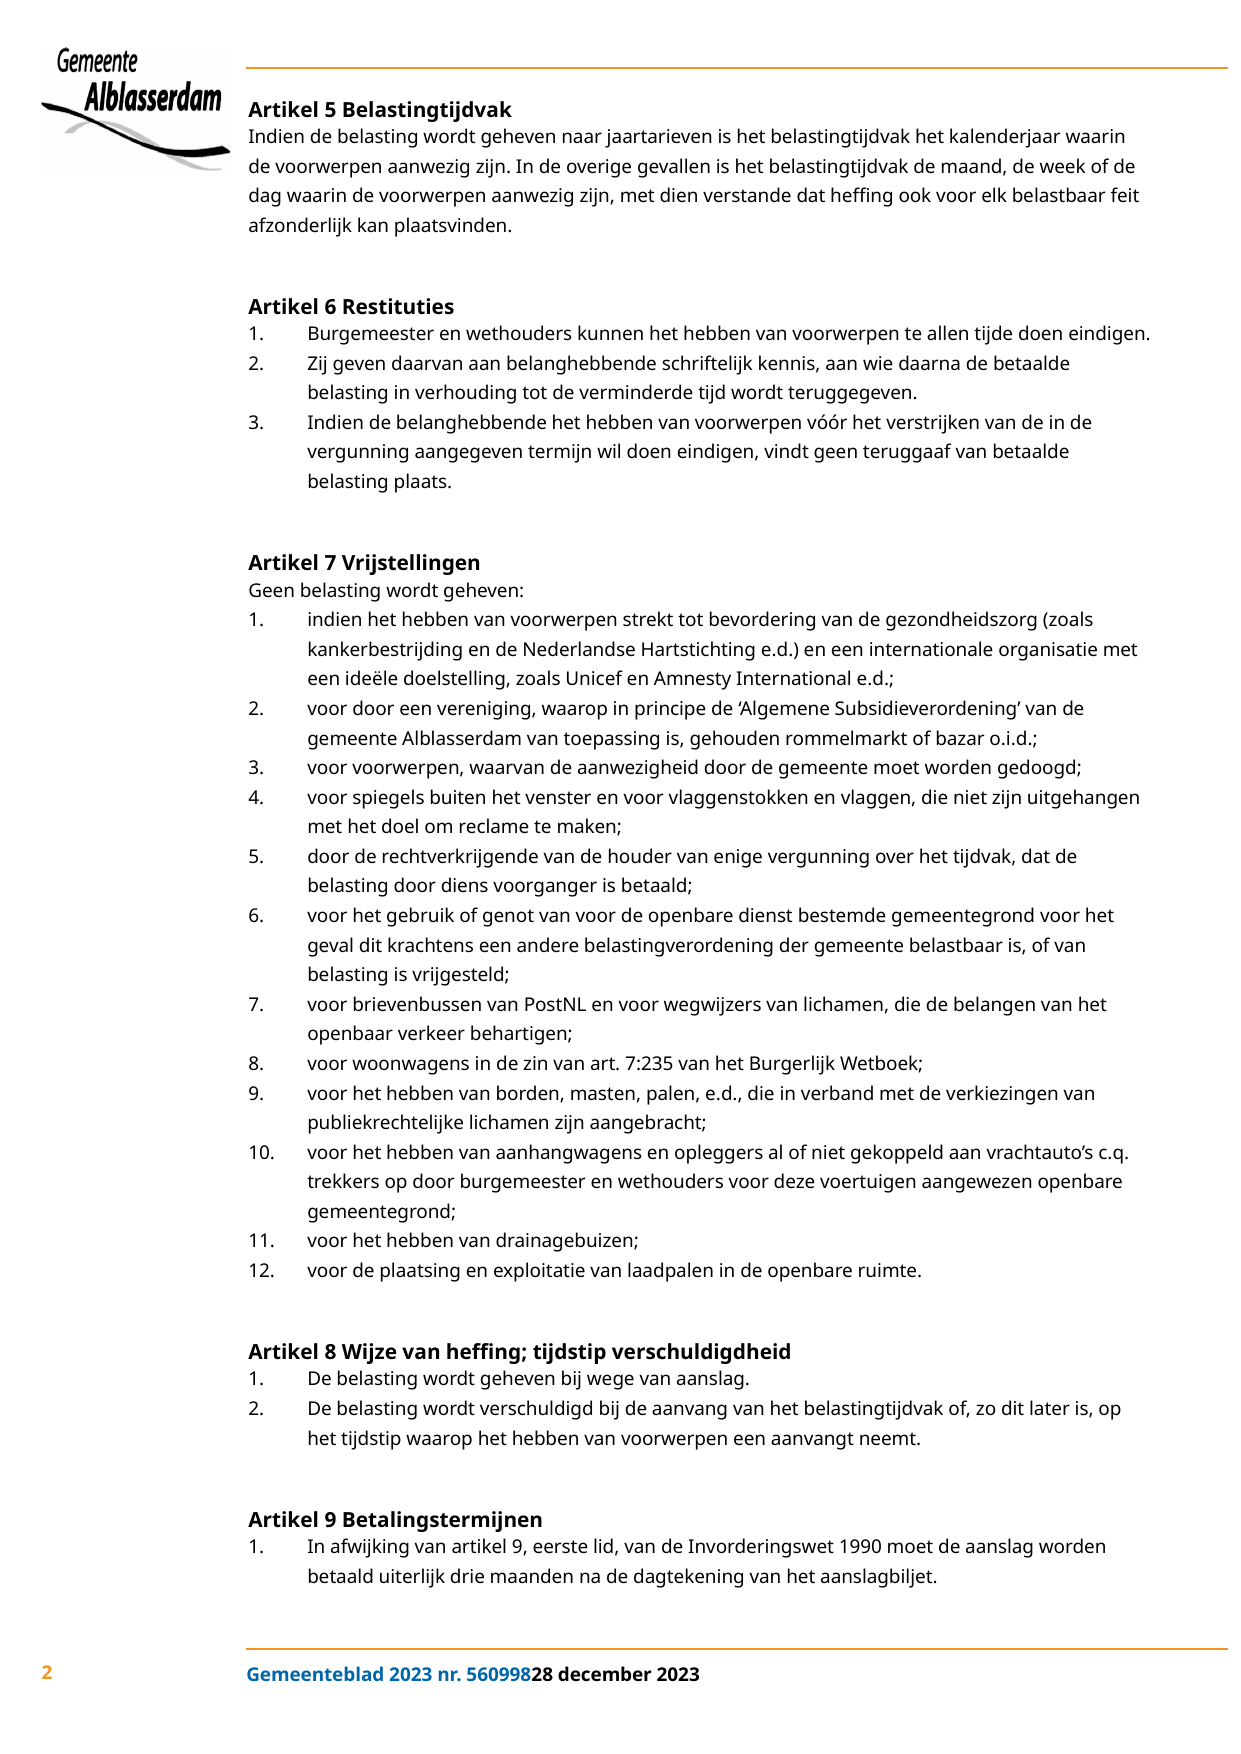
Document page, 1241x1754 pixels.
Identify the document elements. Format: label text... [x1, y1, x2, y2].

list indien het hebben van voorwerpen strekt tot bevordering van de gezondheidszorg (zoals kankerbestrijding en de Nederlandse Hartstichting e.d.) en een internationale organisatie met een ideële doelstelling, zoals Unicef en Amnesty International e.d.; [248, 606, 1152, 691]
list voor voorwerpen, waarvan de aanwezigheid door de gemeente moet worden gedoogd; [248, 754, 1152, 780]
list voor door een vereniging, waarop in principe de ‘Algemene Subsidieverordening’ van de gemeente Alblasserdam van toepassing is, gehouden rommelmarkt of bazar o.i.d.; [248, 695, 1152, 750]
text Indien de belasting wordt geheven naar jaartarieven is het belastingtijdvak het kalenderjaar waarin de voorwerpen aanwezig zijn. In de overige gevallen is het belastingtijdvak de maand, de week of de dag waarin de voorwerpen aanwezig zijn, met dien verstande dat heffing ook voor elk belastbaar feit afzonderlijk kan plaatsvinden. [248, 123, 1152, 238]
list De belasting wordt geheven bij wege van aanslag. [248, 1366, 1152, 1391]
list voor brievenbussen van PostNL en voor wegwijzers van lichamen, die de belangen van het openbaar verkeer behartigen; [248, 991, 1152, 1046]
list voor het gebruik of genot van voor de openbare dienst bestemde gemeentegrond voor het geval dit krachtens een andere belastingverordening der gemeente belastbaar is, of van belasting is vrijgesteld; [248, 902, 1152, 987]
text Artikel 8 Wijze van heffing; tijdstip verschuldigdheid [248, 1337, 1152, 1366]
list door de rechtverkrijgende van de houder van enige vergunning over het tijdvak, dat de belasting door diens voorganger is betaald; [248, 843, 1152, 898]
list voor het hebben van drainagebuizen; [248, 1228, 1152, 1253]
text Artikel 6 Restituties [248, 292, 1152, 320]
text Artikel 7 Vrijstellingen [248, 548, 1152, 577]
list voor het hebben van aanhangwagens en opleggers al of niet gekoppeld aan vrachtauto’s c.q. trekkers op door burgemeester en wethouders voor deze voertuigen aangewezen openbare gemeentegrond; [248, 1139, 1152, 1224]
list voor woonwagens in de zin van art. 7:235 van het Burgerlijk Wetboek; [248, 1050, 1152, 1076]
list Burgemeester en wethouders kunnen het hebben van voorwerpen te allen tijde doen eindigen. [248, 320, 1152, 346]
list Indien de belanghebbende het hebben van voorwerpen vóór het verstrijken van de in de vergunning aangegeven termijn wil doen eindigen, vindt geen teruggaaf van betaalde belasting plaats. [248, 409, 1152, 494]
list voor het hebben van borden, masten, palen, e.d., die in verband met de verkiezingen van publiekrechtelijke lichamen zijn aangebracht; [248, 1080, 1152, 1135]
list voor de plaatsing en exploitatie van laadpalen in de openbare ruimte. [248, 1257, 1152, 1283]
text Artikel 9 Betalingstermijnen [248, 1505, 1152, 1533]
text Artikel 5 Belastingtijdvak [248, 95, 1152, 123]
list Zij geven daarvan aan belanghebbende schriftelijk kennis, aan wie daarna de betaalde belasting in verhouding tot de verminderde tijd wordt teruggegeven. [248, 350, 1152, 405]
text Geen belasting wordt geheven: [248, 577, 1152, 602]
list In afwijking van artikel 9, eerste lid, van de Invorderingswet 1990 moet de aanslag worden betaald uiterlijk drie maanden na de dagtekening van het aanslagbiljet. [248, 1533, 1152, 1588]
list De belasting wordt verschuldigd bij de aanvang van het belastingtijdvak of, zo dit later is, op het tijdstip waarop het hebben van voorwerpen een aanvangt neemt. [248, 1395, 1152, 1451]
list voor spiegels buiten het venster en voor vlaggenstokken en vlaggen, die niet zijn uitgehangen met het doel om reclame te maken; [248, 784, 1152, 839]
picture [41, 47, 231, 172]
